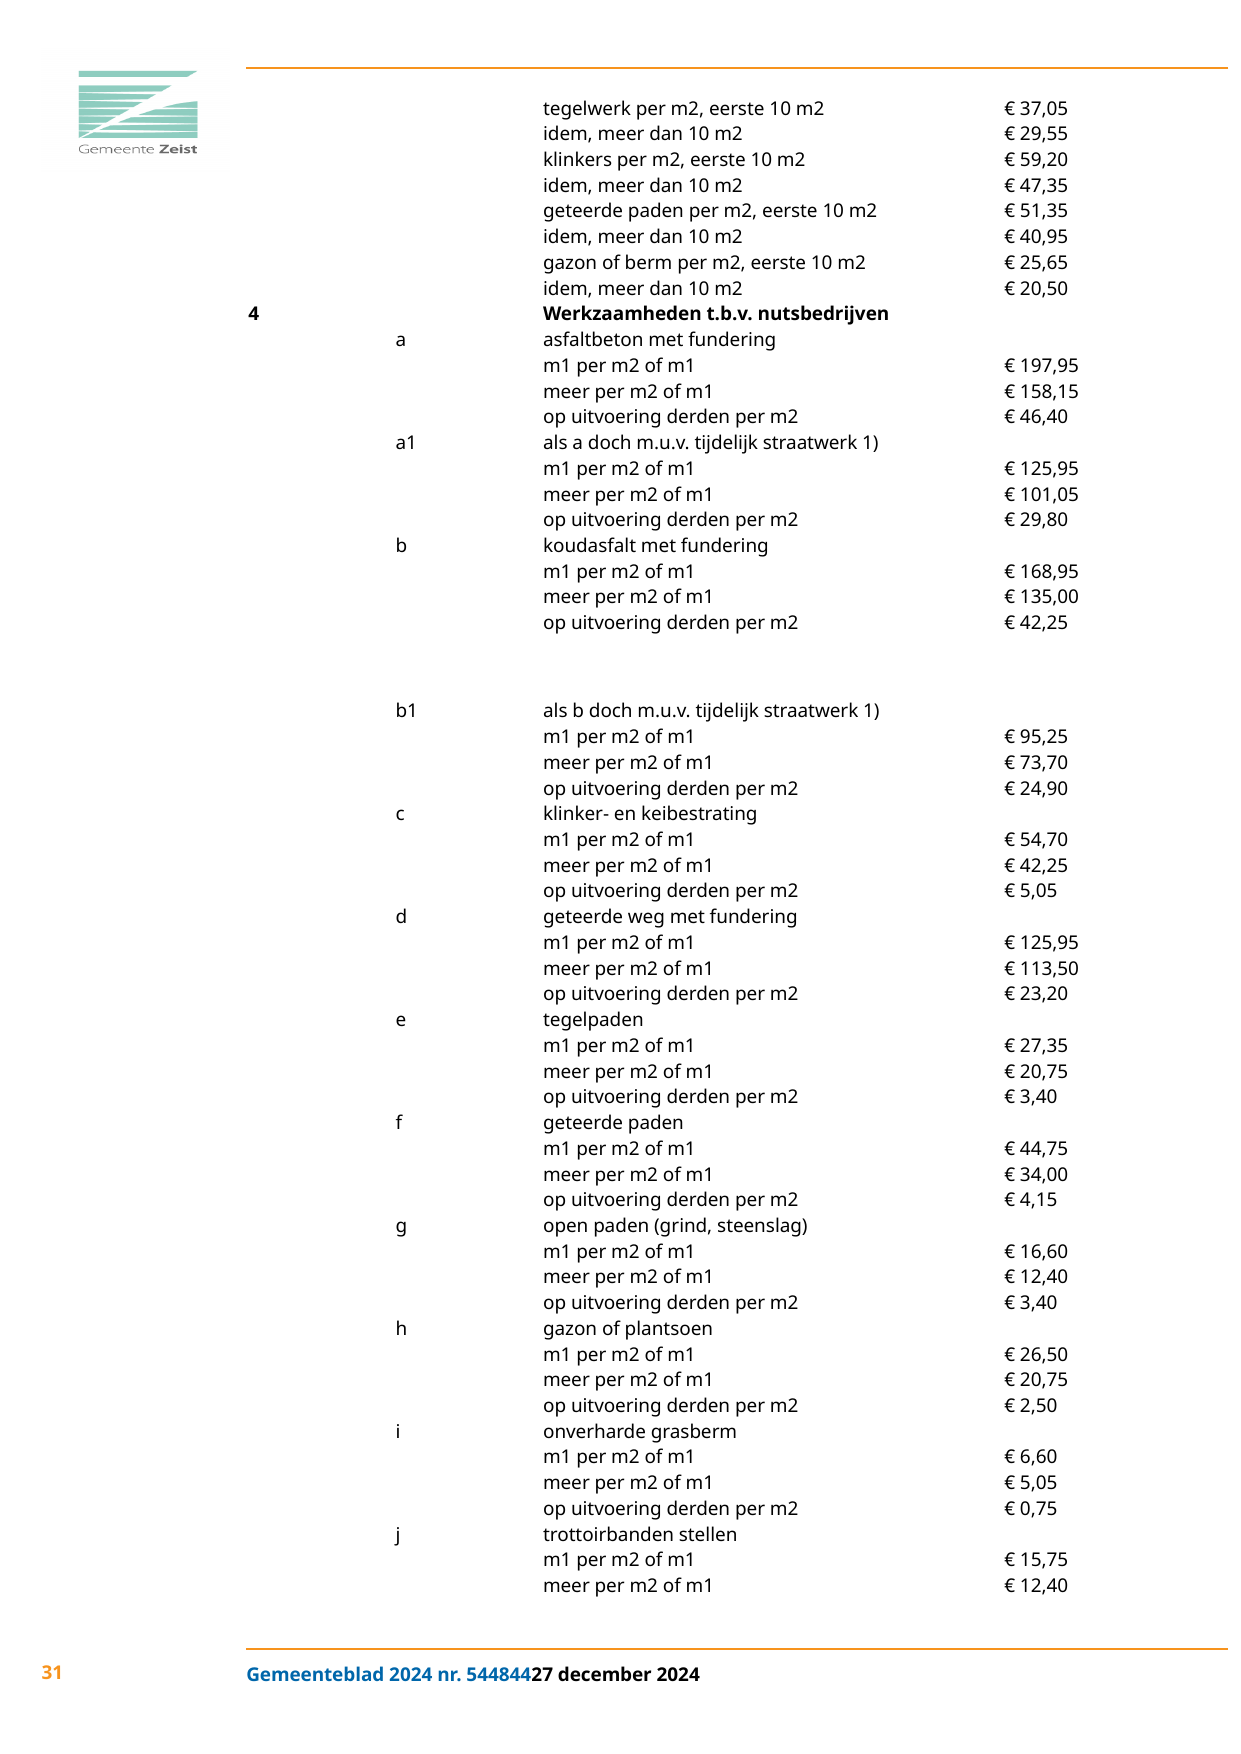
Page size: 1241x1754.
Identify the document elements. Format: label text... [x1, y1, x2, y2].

table_cell [395, 1547, 543, 1572]
table_cell [248, 904, 395, 929]
table_cell € 46,40 [1004, 404, 1152, 429]
table_cell [395, 198, 543, 223]
table_cell meer per m2 of m1 [543, 955, 1004, 981]
table_cell € 95,25 [1004, 723, 1152, 749]
table_cell [248, 481, 395, 506]
table_cell meer per m2 of m1 [543, 852, 1004, 878]
table_cell € 0,75 [1004, 1495, 1152, 1521]
table_cell op uitvoering derden per m2 [543, 878, 1004, 903]
table_cell [1004, 326, 1152, 352]
table_cell € 4,15 [1004, 1186, 1152, 1212]
table_cell € 42,25 [1004, 609, 1152, 635]
table_cell idem, meer dan 10 m2 [543, 172, 1004, 198]
table_cell gazon of plantsoen [543, 1315, 1004, 1341]
table_cell asfaltbeton met fundering [543, 326, 1004, 352]
table_cell [1004, 301, 1152, 326]
table_cell op uitvoering derden per m2 [543, 506, 1004, 532]
table_cell [395, 1470, 543, 1495]
table_cell m1 per m2 of m1 [543, 723, 1004, 749]
table_cell [248, 378, 395, 403]
table_cell trottoirbanden stellen [543, 1521, 1004, 1547]
table_cell [395, 749, 543, 775]
table_cell € 113,50 [1004, 955, 1152, 981]
table_cell [248, 1341, 395, 1367]
table_cell geteerde paden per m2, eerste 10 m2 [543, 198, 1004, 223]
table_cell € 5,05 [1004, 878, 1152, 903]
table_cell € 47,35 [1004, 172, 1152, 198]
table_cell [248, 1109, 395, 1135]
table_cell e [395, 1006, 543, 1032]
table_cell als a doch m.u.v. tijdelijk straatwerk 1) [543, 429, 1004, 455]
table_cell c [395, 801, 543, 826]
table_cell [395, 1058, 543, 1083]
table_cell g [395, 1212, 543, 1238]
table_cell € 5,05 [1004, 1470, 1152, 1495]
table_cell idem, meer dan 10 m2 [543, 121, 1004, 146]
table_cell € 25,65 [1004, 249, 1152, 275]
table_cell [248, 1135, 395, 1161]
table_cell € 23,20 [1004, 981, 1152, 1006]
table_cell [1004, 1418, 1152, 1444]
table_cell [395, 378, 543, 403]
table_cell b [395, 532, 543, 558]
table_cell € 16,60 [1004, 1238, 1152, 1264]
table_cell € 20,75 [1004, 1367, 1152, 1392]
table_cell m1 per m2 of m1 [543, 455, 1004, 481]
table_cell [248, 801, 395, 826]
table_cell [395, 275, 543, 301]
table_cell [248, 455, 395, 481]
table_cell [1004, 1006, 1152, 1032]
table_cell [248, 1444, 395, 1469]
table_cell [248, 429, 395, 455]
table_cell j [395, 1521, 543, 1547]
table_cell [395, 1161, 543, 1186]
table_cell [248, 224, 395, 249]
table_cell € 20,50 [1004, 275, 1152, 301]
table_cell Werkzaamheden t.b.v. nutsbedrijven [543, 301, 1004, 326]
table_cell [248, 146, 395, 172]
table_cell m1 per m2 of m1 [543, 1238, 1004, 1264]
table_cell i [395, 1418, 543, 1444]
table_cell meer per m2 of m1 [543, 1573, 1004, 1598]
table_cell [395, 1444, 543, 1469]
table_cell [395, 481, 543, 506]
table_cell [248, 955, 395, 981]
table_cell op uitvoering derden per m2 [543, 1289, 1004, 1315]
table_cell tegelpaden [543, 1006, 1004, 1032]
table_cell meer per m2 of m1 [543, 378, 1004, 403]
table_cell € 40,95 [1004, 224, 1152, 249]
table_cell [395, 1135, 543, 1161]
table_cell € 26,50 [1004, 1341, 1152, 1367]
table_cell [248, 981, 395, 1006]
table_cell € 15,75 [1004, 1547, 1152, 1572]
table_cell [395, 723, 543, 749]
table_cell [395, 1238, 543, 1264]
table_cell € 37,05 [1004, 95, 1152, 121]
table_cell € 54,70 [1004, 826, 1152, 852]
table_cell m1 per m2 of m1 [543, 1444, 1004, 1469]
table_cell f [395, 1109, 543, 1135]
table_cell idem, meer dan 10 m2 [543, 224, 1004, 249]
table_cell € 2,50 [1004, 1392, 1152, 1418]
table_cell meer per m2 of m1 [543, 1367, 1004, 1392]
table_cell [248, 404, 395, 429]
table_cell [395, 404, 543, 429]
table_cell [395, 224, 543, 249]
table_cell € 125,95 [1004, 929, 1152, 955]
table_cell [248, 1161, 395, 1186]
table_cell meer per m2 of m1 [543, 1470, 1004, 1495]
table_cell [1004, 429, 1152, 455]
table_cell koudasfalt met fundering [543, 532, 1004, 558]
table_cell geteerde paden [543, 1109, 1004, 1135]
table_cell 4 [248, 301, 395, 326]
table_cell € 20,75 [1004, 1058, 1152, 1083]
table_cell [248, 775, 395, 801]
table_cell a [395, 326, 543, 352]
table_cell [248, 1495, 395, 1521]
table_cell idem, meer dan 10 m2 [543, 275, 1004, 301]
table_cell [248, 584, 395, 609]
table_cell [248, 1470, 395, 1495]
table_cell [1004, 904, 1152, 929]
table_cell [248, 352, 395, 378]
table_cell [1004, 1212, 1152, 1238]
table_cell [395, 1032, 543, 1058]
table_cell [248, 878, 395, 903]
table_cell € 101,05 [1004, 481, 1152, 506]
table_cell € 158,15 [1004, 378, 1152, 403]
table_cell € 59,20 [1004, 146, 1152, 172]
table_cell € 168,95 [1004, 558, 1152, 584]
table_cell € 12,40 [1004, 1573, 1152, 1598]
table_cell klinkers per m2, eerste 10 m2 [543, 146, 1004, 172]
table_cell € 44,75 [1004, 1135, 1152, 1161]
table_cell € 3,40 [1004, 1289, 1152, 1315]
table_cell [395, 981, 543, 1006]
table_cell [395, 775, 543, 801]
table_cell [248, 95, 395, 121]
table_cell m1 per m2 of m1 [543, 1135, 1004, 1161]
table_cell [248, 1367, 395, 1392]
table_cell [248, 1186, 395, 1212]
table_cell [248, 1573, 395, 1598]
table_header als b doch m.u.v. tijdelijk straatwerk 1) [543, 698, 1004, 723]
table_cell [248, 1238, 395, 1264]
table_cell op uitvoering derden per m2 [543, 775, 1004, 801]
table_cell € 34,00 [1004, 1161, 1152, 1186]
table_cell [395, 1367, 543, 1392]
table_cell [1004, 1315, 1152, 1341]
table_cell op uitvoering derden per m2 [543, 1084, 1004, 1109]
table_cell [248, 929, 395, 955]
table_cell € 125,95 [1004, 455, 1152, 481]
table_cell [248, 1006, 395, 1032]
table_cell [248, 1315, 395, 1341]
table_cell op uitvoering derden per m2 [543, 609, 1004, 635]
table_cell [395, 929, 543, 955]
table_cell m1 per m2 of m1 [543, 929, 1004, 955]
table_cell op uitvoering derden per m2 [543, 1392, 1004, 1418]
table_cell [248, 723, 395, 749]
table_cell [395, 609, 543, 635]
table_cell meer per m2 of m1 [543, 481, 1004, 506]
table_cell [395, 852, 543, 878]
table_cell [395, 172, 543, 198]
table_cell [248, 532, 395, 558]
table_cell h [395, 1315, 543, 1341]
table_cell onverharde grasberm [543, 1418, 1004, 1444]
table_cell € 27,35 [1004, 1032, 1152, 1058]
table_cell [395, 249, 543, 275]
table_cell [395, 1495, 543, 1521]
table_cell [395, 146, 543, 172]
table_cell € 51,35 [1004, 198, 1152, 223]
table_cell [395, 1289, 543, 1315]
table_cell [395, 558, 543, 584]
table_cell klinker- en keibestrating [543, 801, 1004, 826]
table_header [1004, 698, 1152, 723]
table_cell m1 per m2 of m1 [543, 558, 1004, 584]
table_cell [248, 1264, 395, 1289]
table_cell [1004, 1109, 1152, 1135]
table_cell op uitvoering derden per m2 [543, 404, 1004, 429]
table_cell [248, 172, 395, 198]
table_cell [248, 1547, 395, 1572]
table_cell € 3,40 [1004, 1084, 1152, 1109]
table_cell [248, 249, 395, 275]
table_cell op uitvoering derden per m2 [543, 1495, 1004, 1521]
table_cell d [395, 904, 543, 929]
table_cell m1 per m2 of m1 [543, 1341, 1004, 1367]
table_cell [1004, 801, 1152, 826]
table_cell meer per m2 of m1 [543, 1058, 1004, 1083]
table_cell [395, 352, 543, 378]
table_header [248, 698, 395, 723]
table_cell [395, 1186, 543, 1212]
table_cell € 135,00 [1004, 584, 1152, 609]
picture [41, 47, 231, 172]
table_cell [1004, 1521, 1152, 1547]
table_cell [248, 1418, 395, 1444]
table_cell [395, 1341, 543, 1367]
table_cell € 24,90 [1004, 775, 1152, 801]
table_cell m1 per m2 of m1 [543, 826, 1004, 852]
table_cell [248, 1289, 395, 1315]
table_cell [395, 1084, 543, 1109]
table_cell [248, 275, 395, 301]
table_cell [395, 955, 543, 981]
table_cell € 73,70 [1004, 749, 1152, 775]
table_cell [248, 1392, 395, 1418]
table_cell gazon of berm per m2, eerste 10 m2 [543, 249, 1004, 275]
table_cell [248, 1212, 395, 1238]
table_cell [395, 1264, 543, 1289]
table_cell € 197,95 [1004, 352, 1152, 378]
table_cell [395, 455, 543, 481]
table_cell [395, 826, 543, 852]
table_cell € 29,80 [1004, 506, 1152, 532]
table_cell [1004, 532, 1152, 558]
table_cell [395, 95, 543, 121]
table_cell [248, 198, 395, 223]
table_cell meer per m2 of m1 [543, 584, 1004, 609]
table_cell meer per m2 of m1 [543, 1161, 1004, 1186]
table_cell [395, 506, 543, 532]
table_cell € 42,25 [1004, 852, 1152, 878]
table_cell [248, 852, 395, 878]
table_cell [248, 1084, 395, 1109]
table_cell [248, 506, 395, 532]
table_cell m1 per m2 of m1 [543, 1547, 1004, 1572]
table_cell op uitvoering derden per m2 [543, 981, 1004, 1006]
table_cell meer per m2 of m1 [543, 1264, 1004, 1289]
table_cell op uitvoering derden per m2 [543, 1186, 1004, 1212]
table_cell [248, 749, 395, 775]
table_cell [248, 558, 395, 584]
table_cell tegelwerk per m2, eerste 10 m2 [543, 95, 1004, 121]
table_cell € 6,60 [1004, 1444, 1152, 1469]
table_cell [248, 121, 395, 146]
table_cell [395, 1392, 543, 1418]
table_cell [395, 301, 543, 326]
table_cell geteerde weg met fundering [543, 904, 1004, 929]
table_header b1 [395, 698, 543, 723]
table_cell [395, 878, 543, 903]
table_cell [248, 1032, 395, 1058]
table_cell [248, 1058, 395, 1083]
table_cell € 29,55 [1004, 121, 1152, 146]
table_cell [248, 326, 395, 352]
table_cell [395, 1573, 543, 1598]
table_cell [248, 1521, 395, 1547]
table_cell m1 per m2 of m1 [543, 1032, 1004, 1058]
table_cell [248, 609, 395, 635]
table_cell € 12,40 [1004, 1264, 1152, 1289]
table_cell meer per m2 of m1 [543, 749, 1004, 775]
table_cell [248, 826, 395, 852]
table_cell open paden (grind, steenslag) [543, 1212, 1004, 1238]
table_cell [395, 584, 543, 609]
table_cell m1 per m2 of m1 [543, 352, 1004, 378]
table_cell a1 [395, 429, 543, 455]
table_cell [395, 121, 543, 146]
